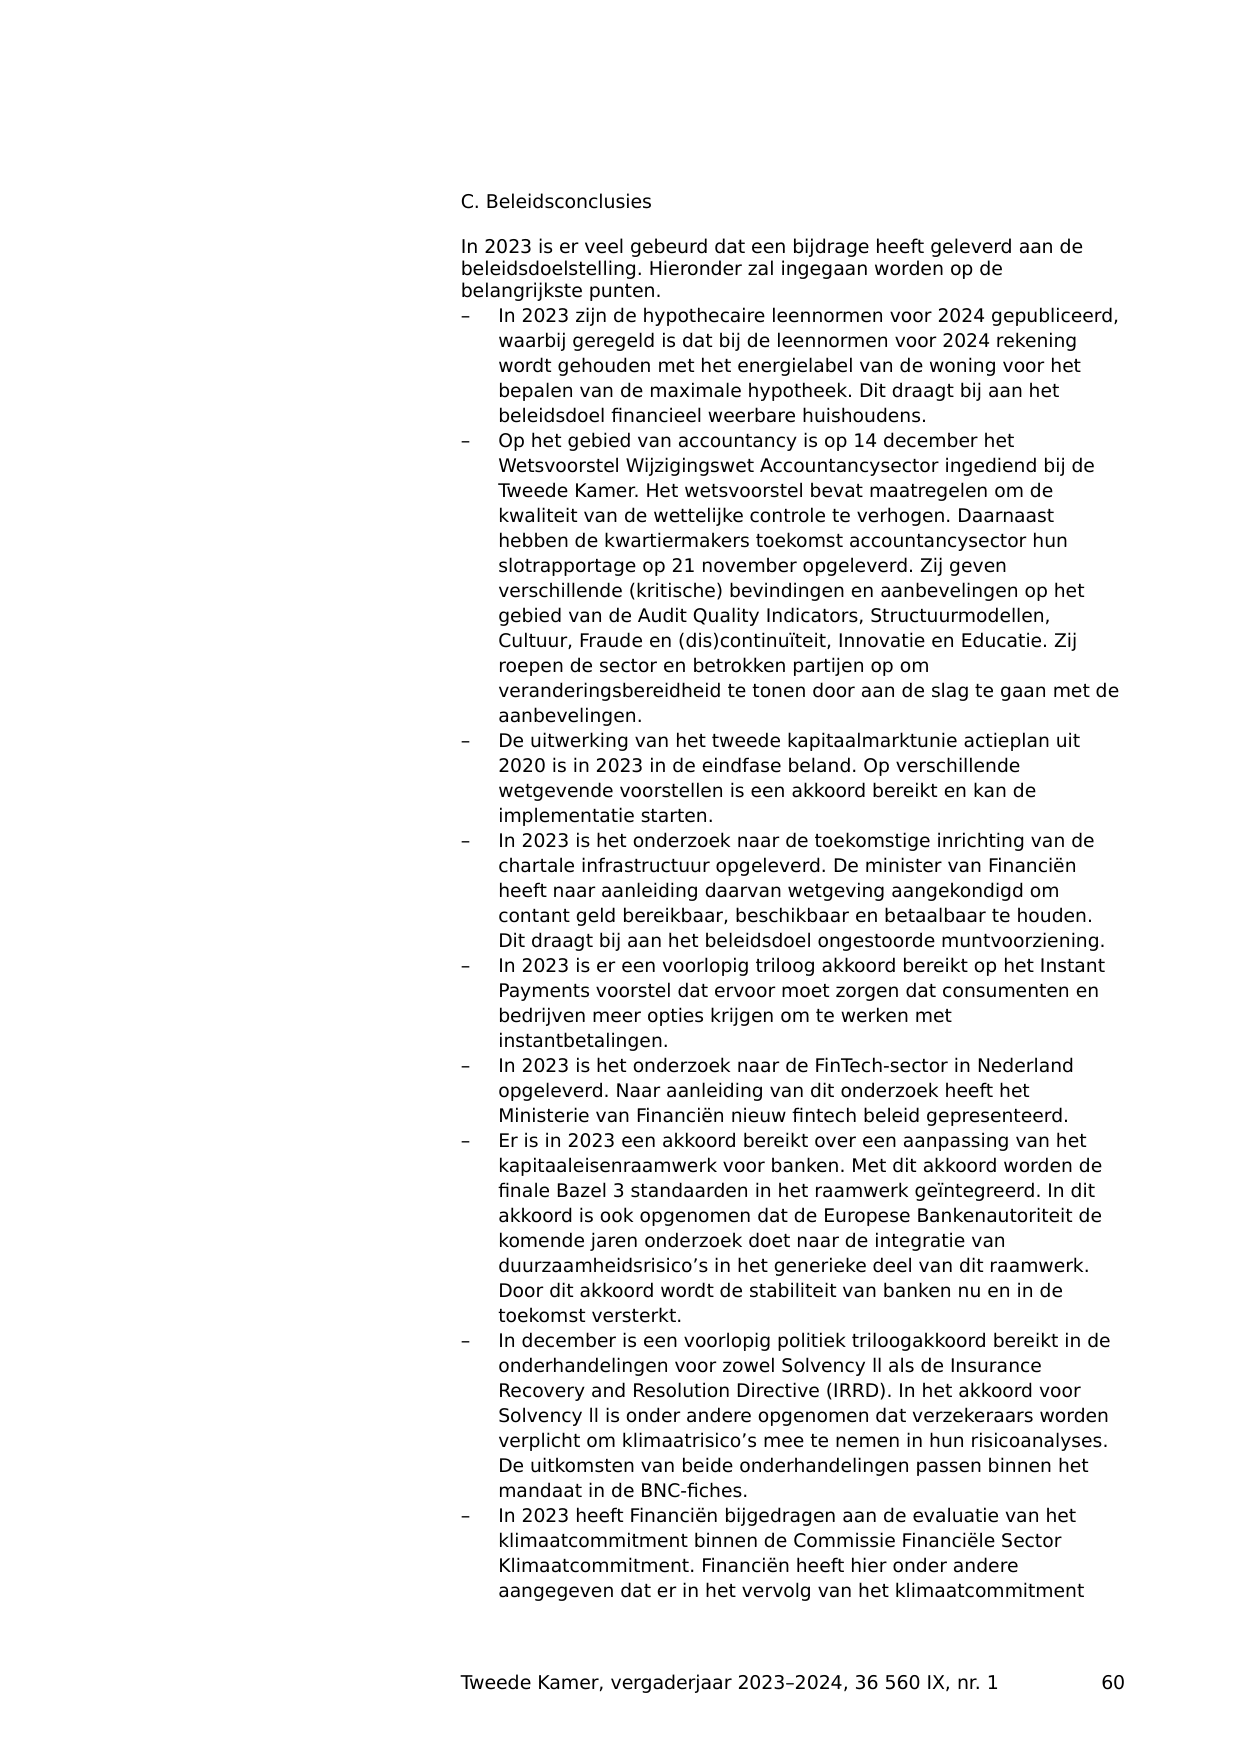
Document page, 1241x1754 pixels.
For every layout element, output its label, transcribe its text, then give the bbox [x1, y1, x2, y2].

text In 2023 is er veel gebeurd dat een bijdrage heeft geleverd aan de beleidsdoelstelling. Hieronder zal ingegaan worden op de belangrijkste punten. [461, 236, 1125, 302]
list In 2023 zijn de hypothecaire leennormen voor 2024 gepubliceerd, waarbij geregeld is dat bij de leennormen voor 2024 rekening wordt gehouden met het energielabel van de woning voor het bepalen van de maximale hypotheek. Dit draagt bij aan het beleidsdoel financieel weerbare huishoudens. [461, 302, 1125, 427]
list In december is een voorlopig politiek triloogakkoord bereikt in de onderhandelingen voor zowel Solvency ll als de Insurance Recovery and Resolution Directive (IRRD). In het akkoord voor Solvency ll is onder andere opgenomen dat verzekeraars worden verplicht om klimaatrisico’s mee te nemen in hun risicoanalyses. De uitkomsten van beide onderhandelingen passen binnen het mandaat in de BNC-fiches. [461, 1327, 1125, 1502]
list Op het gebied van accountancy is op 14 december het Wetsvoorstel Wijzigingswet Accountancysector ingediend bij de Tweede Kamer. Het wetsvoorstel bevat maatregelen om de kwaliteit van de wettelijke controle te verhogen. Daarnaast hebben de kwartiermakers toekomst accountancysector hun slotrapportage op 21 november opgeleverd. Zij geven verschillende (kritische) bevindingen en aanbevelingen op het gebied van de Audit Quality Indicators, Structuurmodellen, Cultuur, Fraude en (dis)continuïteit, Innovatie en Educatie. Zij roepen de sector en betrokken partijen op om veranderingsbereidheid te tonen door aan de slag te gaan met de aanbevelingen. [461, 427, 1125, 727]
list Er is in 2023 een akkoord bereikt over een aanpassing van het kapitaaleisenraamwerk voor banken. Met dit akkoord worden de finale Bazel 3 standaarden in het raamwerk geïntegreerd. In dit akkoord is ook opgenomen dat de Europese Bankenautoriteit de komende jaren onderzoek doet naar de integratie van duurzaamheidsrisico’s in het generieke deel van dit raamwerk. Door dit akkoord wordt de stabiliteit van banken nu en in de toekomst versterkt. [461, 1127, 1125, 1327]
list In 2023 heeft Financiën bijgedragen aan de evaluatie van het klimaatcommitment binnen de Commissie Financiële Sector Klimaatcommitment. Financiën heeft hier onder andere aangegeven dat er in het vervolg van het klimaatcommitment [461, 1502, 1125, 1602]
list In 2023 is er een voorlopig triloog akkoord bereikt op het Instant Payments voorstel dat ervoor moet zorgen dat consumenten en bedrijven meer opties krijgen om te werken met instantbetalingen. [461, 952, 1125, 1052]
list In 2023 is het onderzoek naar de FinTech-sector in Nederland opgeleverd. Naar aanleiding van dit onderzoek heeft het Ministerie van Financiën nieuw fintech beleid gepresenteerd. [461, 1052, 1125, 1127]
list De uitwerking van het tweede kapitaalmarktunie actieplan uit 2020 is in 2023 in de eindfase beland. Op verschillende wetgevende voorstellen is een akkoord bereikt en kan de implementatie starten. [461, 727, 1125, 827]
list In 2023 is het onderzoek naar de toekomstige inrichting van de chartale infrastructuur opgeleverd. De minister van Financiën heeft naar aanleiding daarvan wetgeving aangekondigd om contant geld bereikbaar, beschikbaar en betaalbaar te houden. Dit draagt bij aan het beleidsdoel ongestoorde muntvoorziening. [461, 827, 1125, 952]
title C. Beleidsconclusies [461, 191, 1125, 213]
